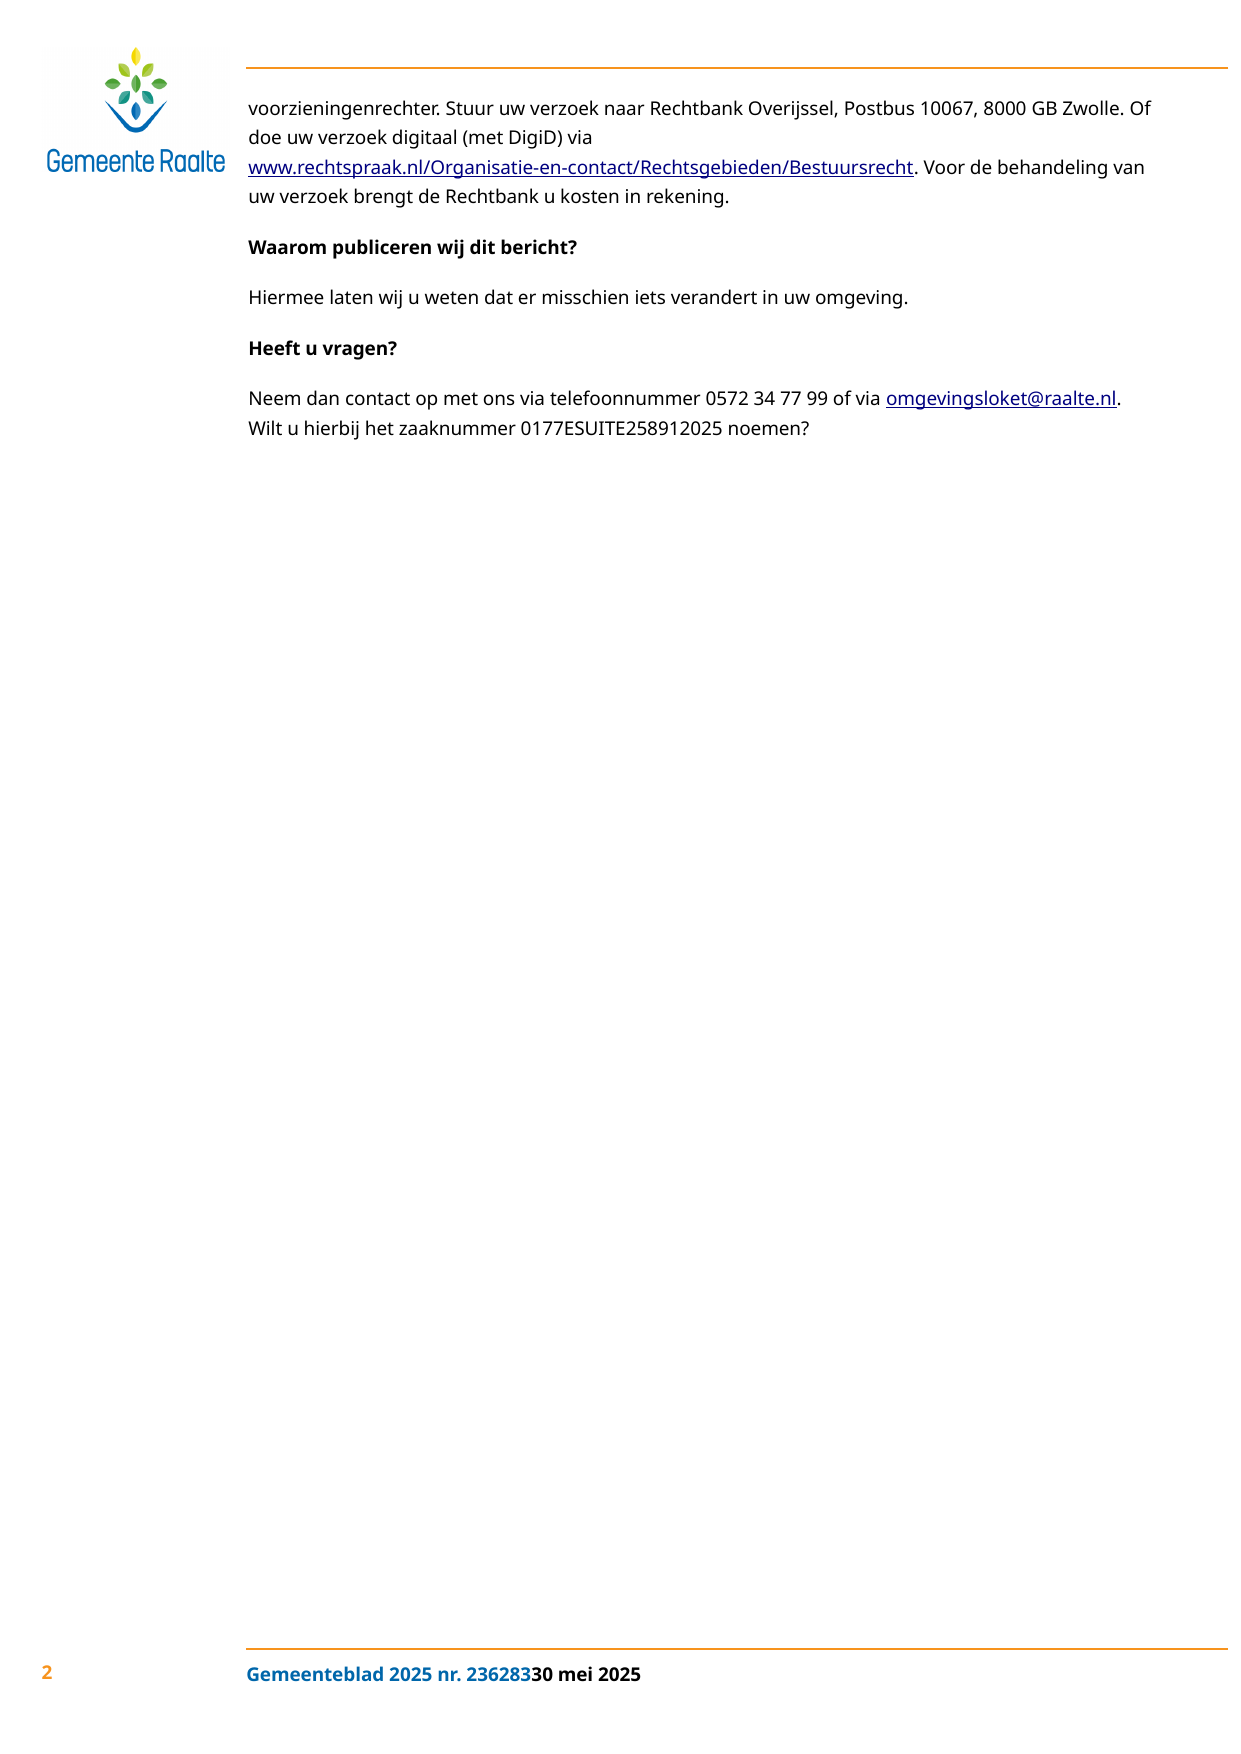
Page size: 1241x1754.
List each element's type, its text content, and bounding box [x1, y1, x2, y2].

picture [41, 47, 231, 172]
text voorzieningenrechter. Stuur uw verzoek naar Rechtbank Overijssel, Postbus 10067, 8000 GB Zwolle. Of doe uw verzoek digitaal (met DigiD) via www.rechtspraak.nl/Organisatie-en-contact/Rechtsgebieden/Bestuursrecht. Voor de behandeling van uw verzoek brengt de Rechtbank u kosten in rekening. [248, 95, 1152, 209]
text Heeft u vragen? [248, 335, 1152, 361]
text Hiermee laten wij u weten dat er misschien iets verandert in uw omgeving. [248, 284, 1152, 310]
text Neem dan contact op met ons via telefoonnummer 0572 34 77 99 of via omgevingsloket@raalte.nl. Wilt u hierbij het zaaknummer 0177ESUITE258912025 noemen? [248, 385, 1152, 441]
text Waarom publiceren wij dit bericht? [248, 234, 1152, 260]
